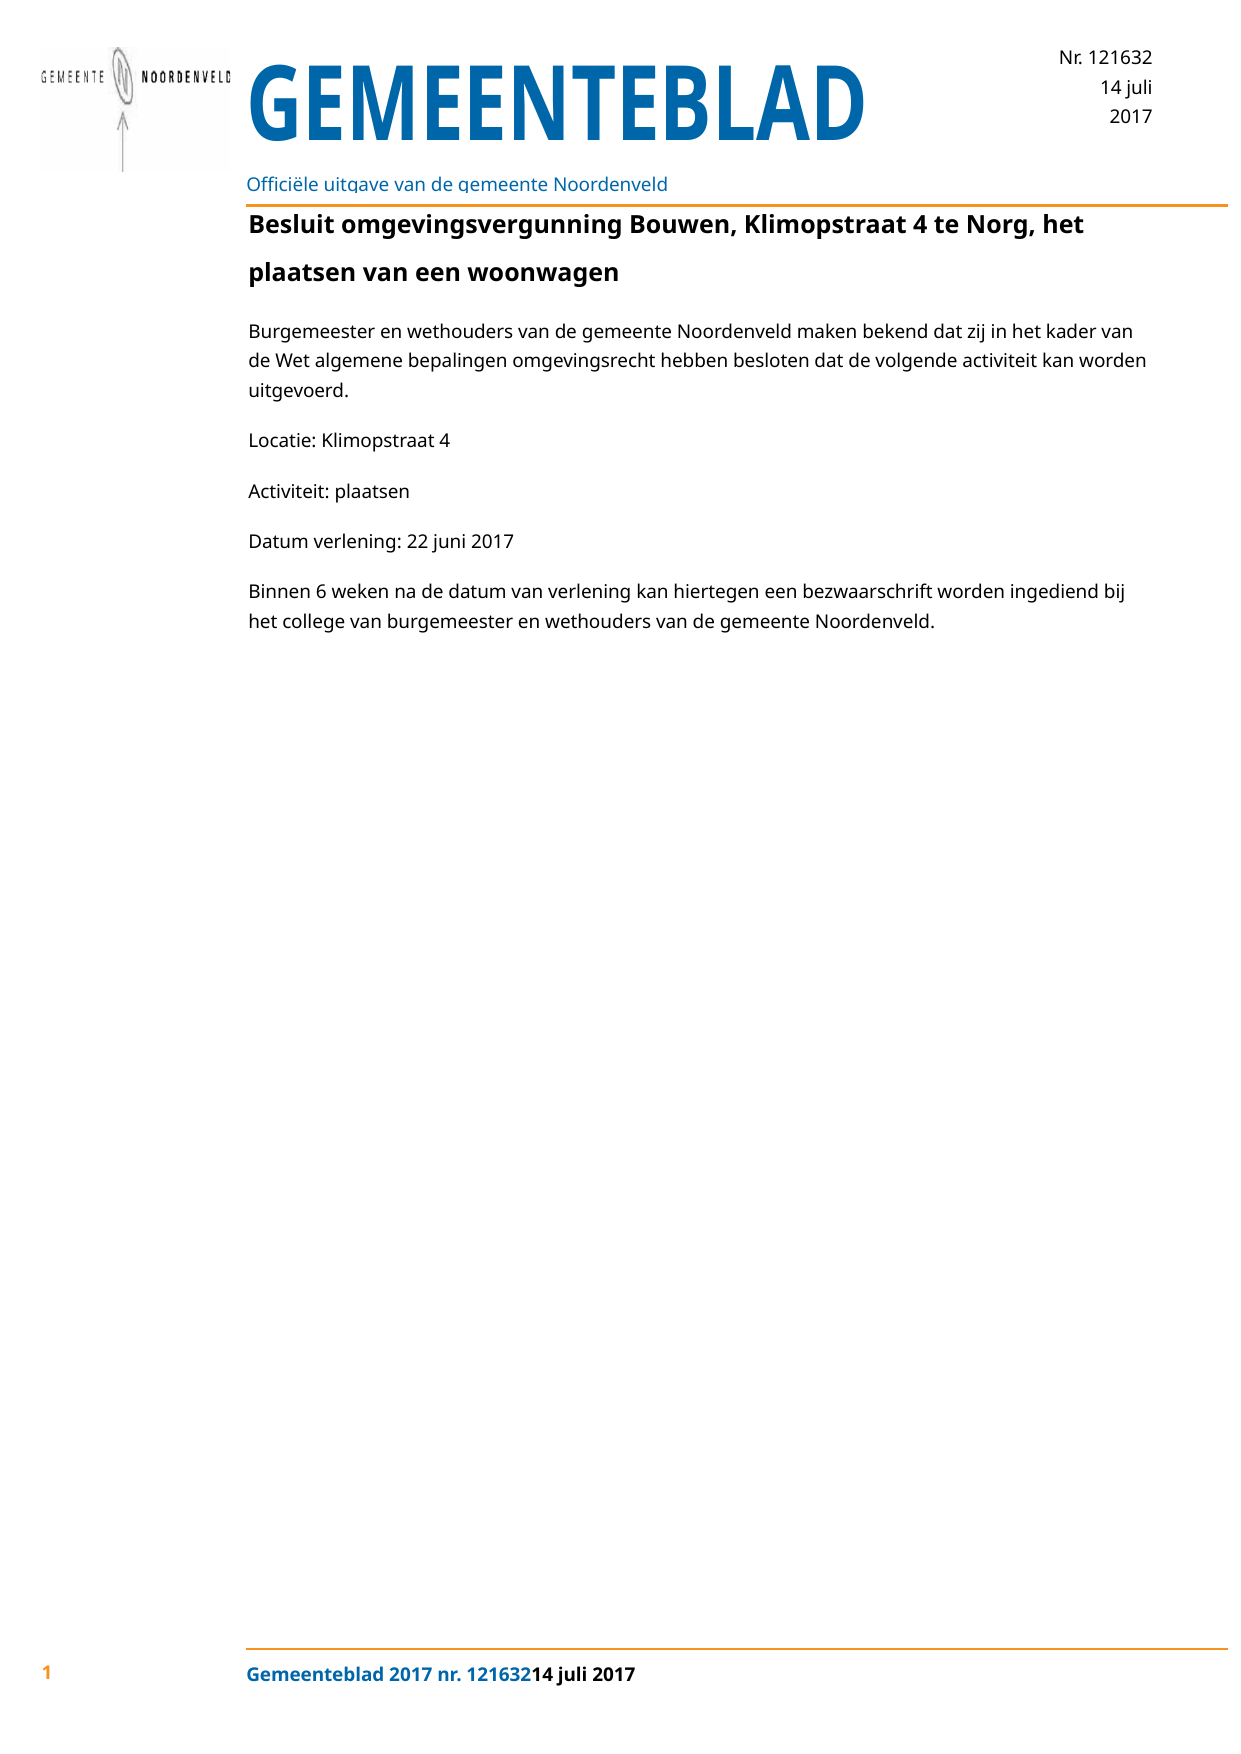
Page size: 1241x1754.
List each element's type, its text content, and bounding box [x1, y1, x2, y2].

text Burgemeester en wethouders van de gemeente Noordenveld maken bekend dat zij in het kader van de Wet algemene bepalingen omgevingsrecht hebben besloten dat de volgende activiteit kan worden uitgevoerd. [248, 318, 1152, 403]
picture [41, 47, 231, 172]
text Besluit omgevingsvergunning Bouwen, Klimopstraat 4 te Norg, het plaatsen van een woonwagen [248, 207, 1152, 288]
text Locatie: Klimopstraat 4 [248, 427, 1152, 453]
text Activiteit: plaatsen [248, 478, 1152, 504]
text Datum verlening: 22 juni 2017 [248, 528, 1152, 554]
text Binnen 6 weken na de datum van verlening kan hiertegen een bezwaarschrift worden ingediend bij het college van burgemeester en wethouders van de gemeente Noordenveld. [248, 579, 1152, 634]
